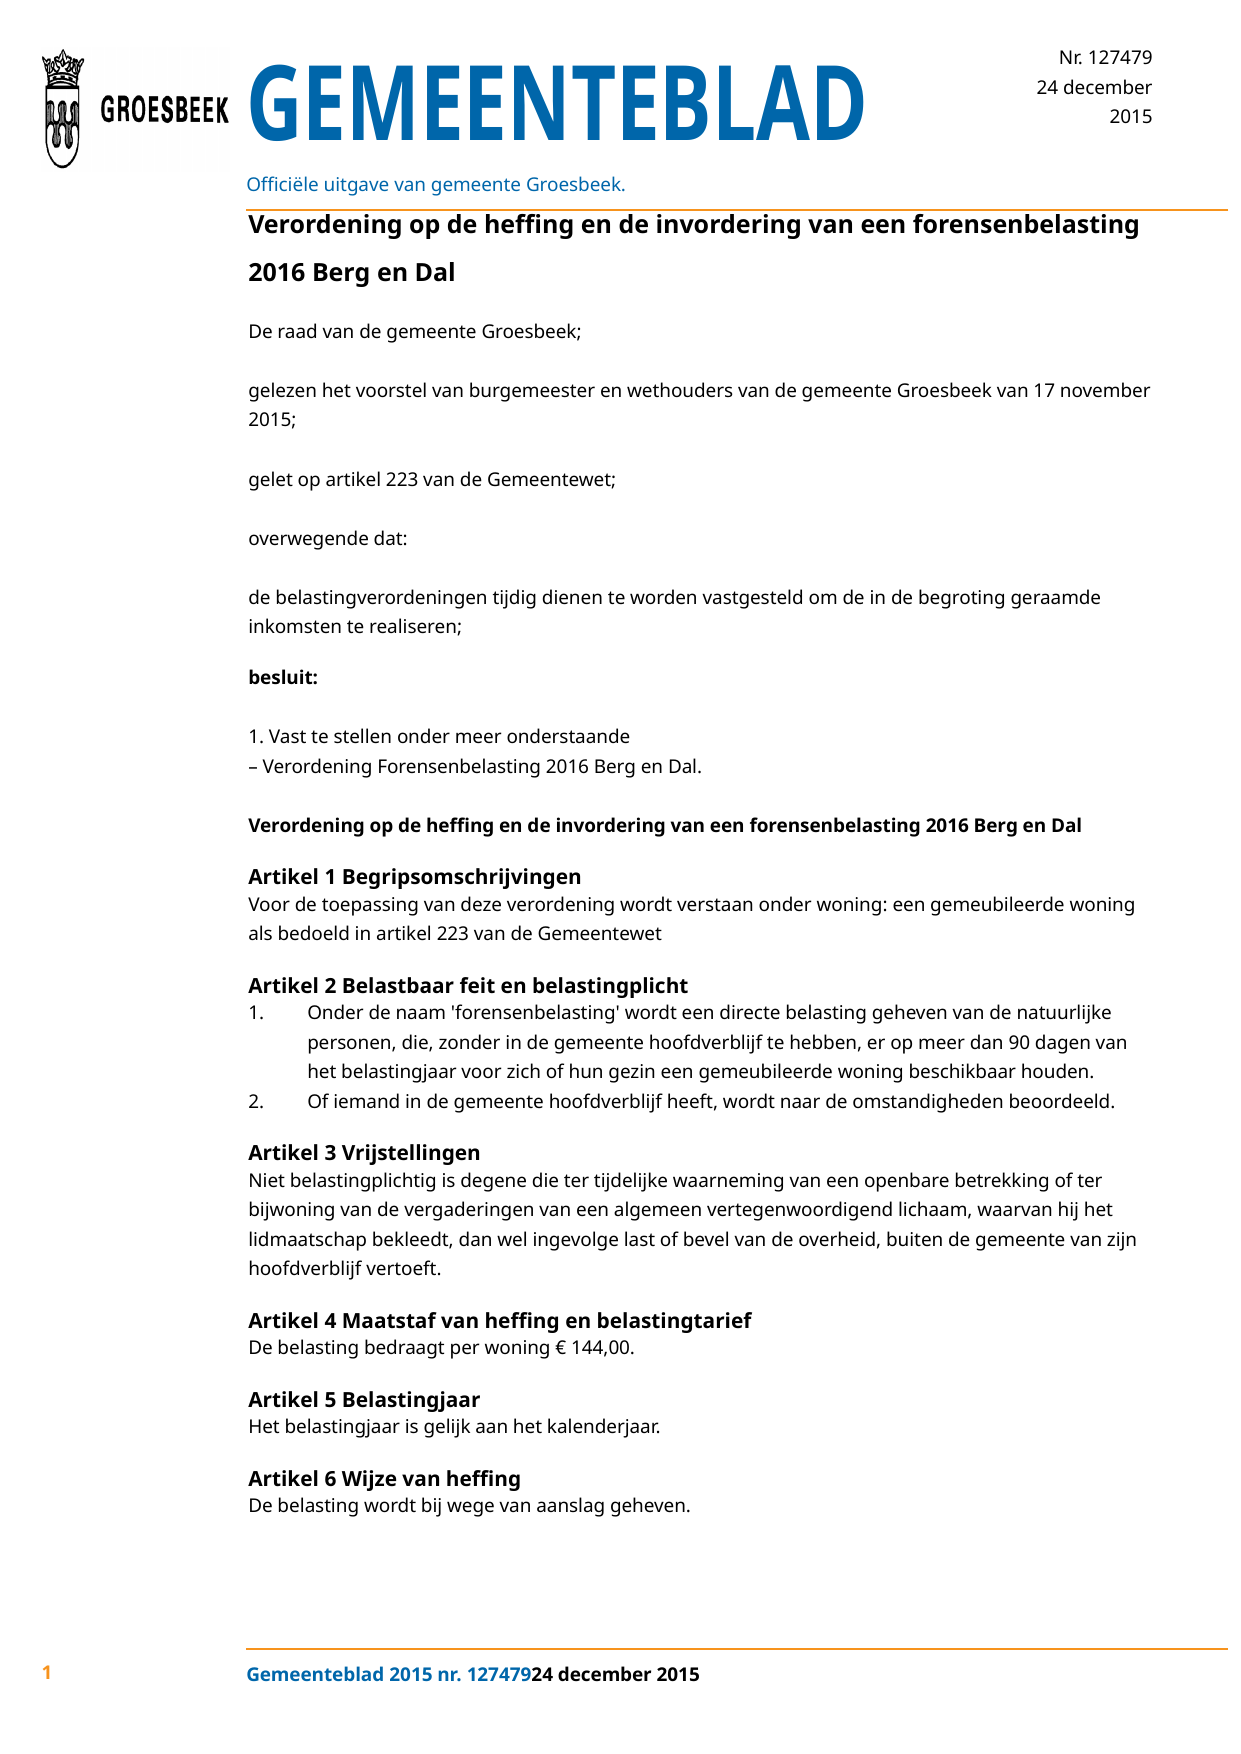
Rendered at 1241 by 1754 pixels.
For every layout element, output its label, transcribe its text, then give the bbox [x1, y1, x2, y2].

text Artikel 5 Belastingjaar [248, 1385, 1152, 1413]
text Voor de toepassing van deze verordening wordt verstaan onder woning: een gemeubileerde woning als bedoeld in artikel 223 van de Gemeentewet [248, 891, 1152, 946]
text Niet belastingplichtig is degene die ter tijdelijke waarneming van een openbare betrekking of ter bijwoning van de vergaderingen van een algemeen vertegenwoordigend lichaam, waarvan hij het lidmaatschap bekleedt, dan wel ingevolge last of bevel van de overheid, buiten de gemeente van zijn hoofdverblijf vertoeft. [248, 1167, 1152, 1281]
text Artikel 6 Wijze van heffing [248, 1464, 1152, 1492]
text gelet op artikel 223 van de Gemeentewet; [248, 466, 1152, 492]
text besluit: [248, 664, 1152, 690]
text Verordening op de heffing en de invordering van een forensenbelasting 2016 Berg en Dal [248, 211, 1152, 288]
text Artikel 1 Begripsomschrijvingen [248, 862, 1152, 891]
text de belastingverordeningen tijdig dienen te worden vastgesteld om de in de begroting geraamde inkomsten te realiseren; [248, 584, 1152, 639]
text gelezen het voorstel van burgemeester en wethouders van de gemeente Groesbeek van 17 november 2015; [248, 377, 1152, 432]
picture [41, 47, 231, 172]
list Onder de naam 'forensenbelasting' wordt een directe belasting geheven van de natuurlijke personen, die, zonder in de gemeente hoofdverblijf te hebben, er op meer dan 90 dagen van het belastingjaar voor zich of hun gezin een gemeubileerde woning beschikbaar houden. [248, 999, 1152, 1084]
text De raad van de gemeente Groesbeek; [248, 318, 1152, 344]
text – Verordening Forensenbelasting 2016 Berg en Dal. [248, 753, 1152, 778]
text 1. Vast te stellen onder meer onderstaande [248, 723, 1152, 749]
list Of iemand in de gemeente hoofdverblijf heeft, wordt naar de omstandigheden beoordeeld. [248, 1088, 1152, 1114]
text Artikel 2 Belastbaar feit en belastingplicht [248, 971, 1152, 999]
text Artikel 3 Vrijstellingen [248, 1138, 1152, 1167]
text Verordening op de heffing en de invordering van een forensenbelasting 2016 Berg en Dal [248, 812, 1152, 838]
text Het belastingjaar is gelijk aan het kalenderjaar. [248, 1413, 1152, 1439]
text Artikel 4 Maatstaf van heffing en belastingtarief [248, 1306, 1152, 1334]
text overwegende dat: [248, 525, 1152, 551]
text De belasting bedraagt per woning € 144,00. [248, 1334, 1152, 1360]
text De belasting wordt bij wege van aanslag geheven. [248, 1492, 1152, 1518]
